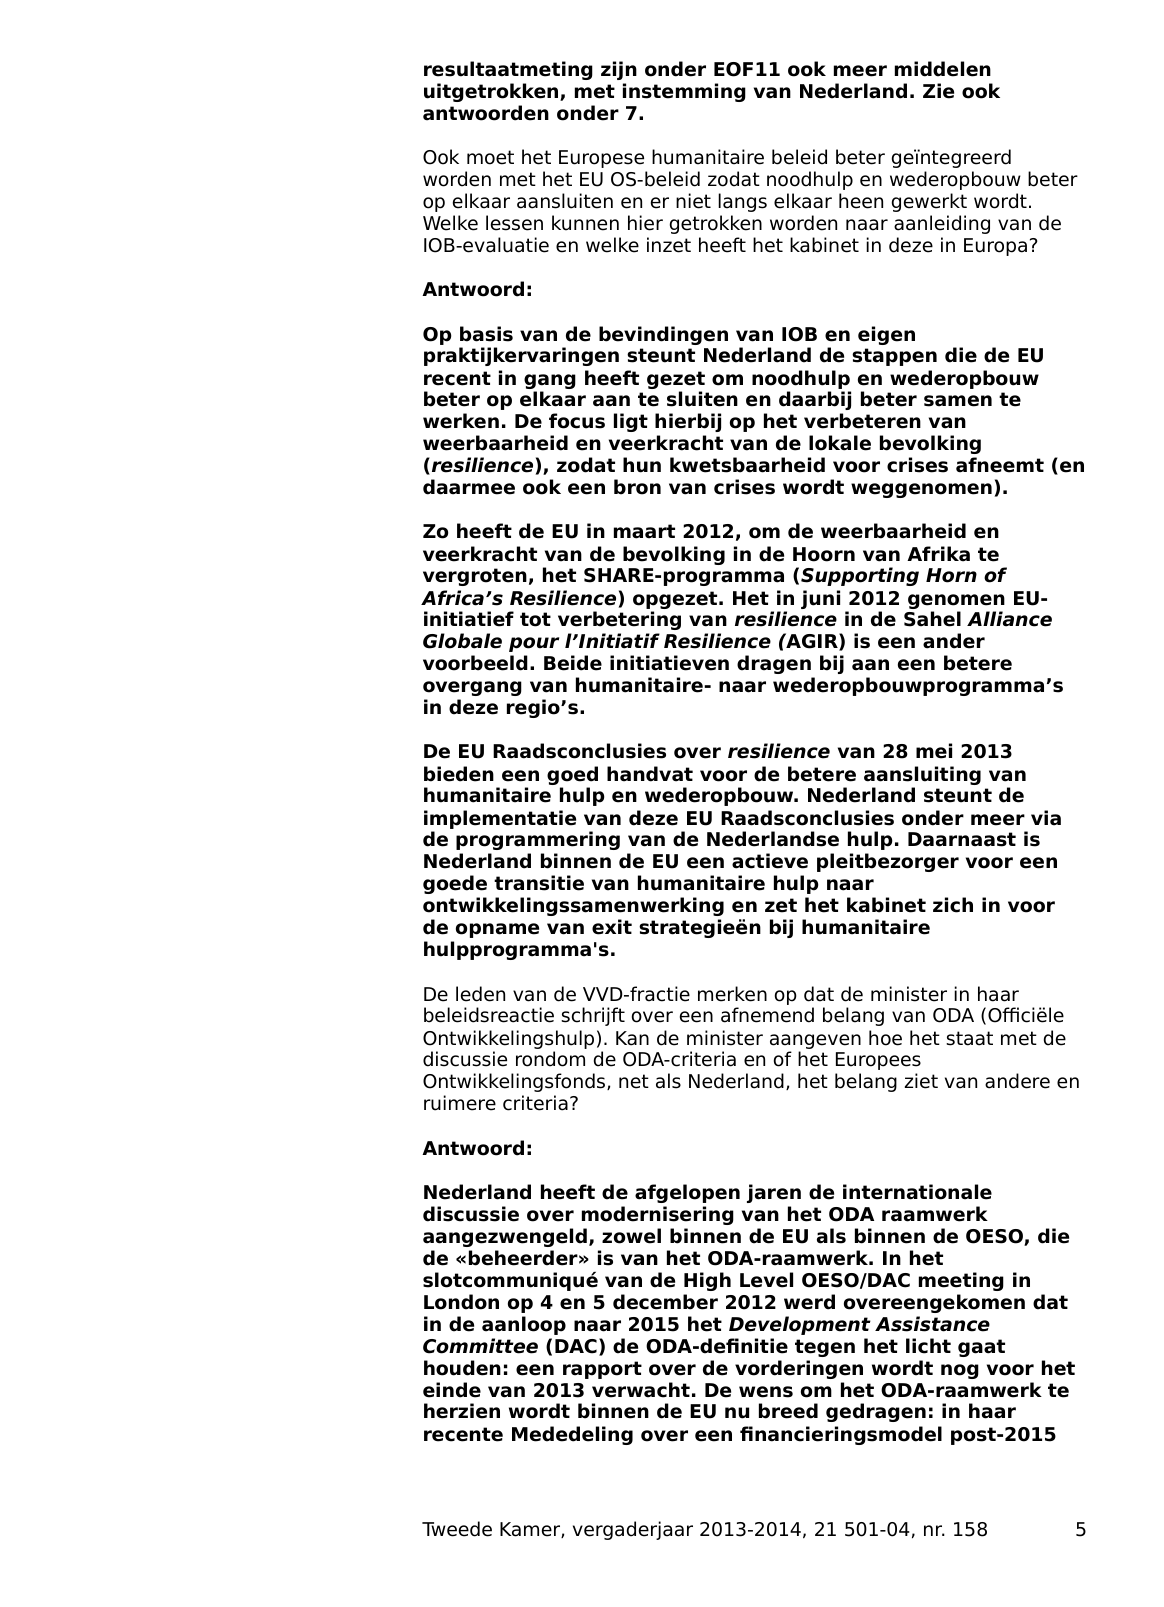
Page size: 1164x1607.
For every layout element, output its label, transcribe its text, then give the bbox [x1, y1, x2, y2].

subtitle Antwoord: [422, 279, 1087, 301]
text De leden van de VVD-fractie merken op dat de minister in haar beleidsreactie schrijft over een afnemend belang van ODA (Officiële Ontwikkelingshulp). Kan de minister aangeven hoe het staat met de discussie rondom de ODA-criteria en of het Europees Ontwikkelingsfonds, net als Nederland, het belang ziet van andere en ruimere criteria? [422, 983, 1087, 1115]
text Zo heeft de EU in maart 2012, om de weerbaarheid en veerkracht van de bevolking in de Hoorn van Afrika te vergroten, het SHARE-programma (Supporting Horn of Africa’s Resilience) opgezet. Het in juni 2012 genomen EU-initiatief tot verbetering van resilience in de Sahel Alliance Globale pour l’Initiatif Resilience (AGIR) is een ander voorbeeld. Beide initiatieven dragen bij aan een betere overgang van humanitaire- naar wederopbouwprogramma’s in deze regio’s. [422, 521, 1087, 719]
text Nederland heeft de afgelopen jaren de internationale discussie over modernisering van het ODA raamwerk aangezwengeld, zowel binnen de EU als binnen de OESO, die de «beheerder» is van het ODA-raamwerk. In het slotcommuniqué van de High Level OESO/DAC meeting in London op 4 en 5 december 2012 werd overeengekomen dat in de aanloop naar 2015 het Development Assistance Committee (DAC) de ODA-definitie tegen het licht gaat houden: een rapport over de vorderingen wordt nog voor het einde van 2013 verwacht. De wens om het ODA-raamwerk te herzien wordt binnen de EU nu breed gedragen: in haar recente Mededeling over een financieringsmodel post-2015 [422, 1182, 1087, 1445]
subtitle Antwoord: [422, 1137, 1087, 1159]
text De EU Raadsconclusies over resilience van 28 mei 2013 bieden een goed handvat voor de betere aansluiting van humanitaire hulp en wederopbouw. Nederland steunt de implementatie van deze EU Raadsconclusies onder meer via de programmering van de Nederlandse hulp. Daarnaast is Nederland binnen de EU een actieve pleitbezorger voor een goede transitie van humanitaire hulp naar ontwikkelingssamenwerking en zet het kabinet zich in voor de opname van exit strategieën bij humanitaire hulpprogramma's. [422, 741, 1087, 961]
text Ook moet het Europese humanitaire beleid beter geïntegreerd worden met het EU OS-beleid zodat noodhulp en wederopbouw beter op elkaar aansluiten en er niet langs elkaar heen gewerkt wordt. Welke lessen kunnen hier getrokken worden naar aanleiding van de IOB-evaluatie en welke inzet heeft het kabinet in deze in Europa? [422, 147, 1087, 257]
text resultaatmeting zijn onder EOF11 ook meer middelen uitgetrokken, met instemming van Nederland. Zie ook antwoorden onder 7. [422, 59, 1087, 125]
text Op basis van de bevindingen van IOB en eigen praktijkervaringen steunt Nederland de stappen die de EU recent in gang heeft gezet om noodhulp en wederopbouw beter op elkaar aan te sluiten en daarbij beter samen te werken. De focus ligt hierbij op het verbeteren van weerbaarheid en veerkracht van de lokale bevolking (resilience), zodat hun kwetsbaarheid voor crises afneemt (en daarmee ook een bron van crises wordt weggenomen). [422, 323, 1087, 499]
